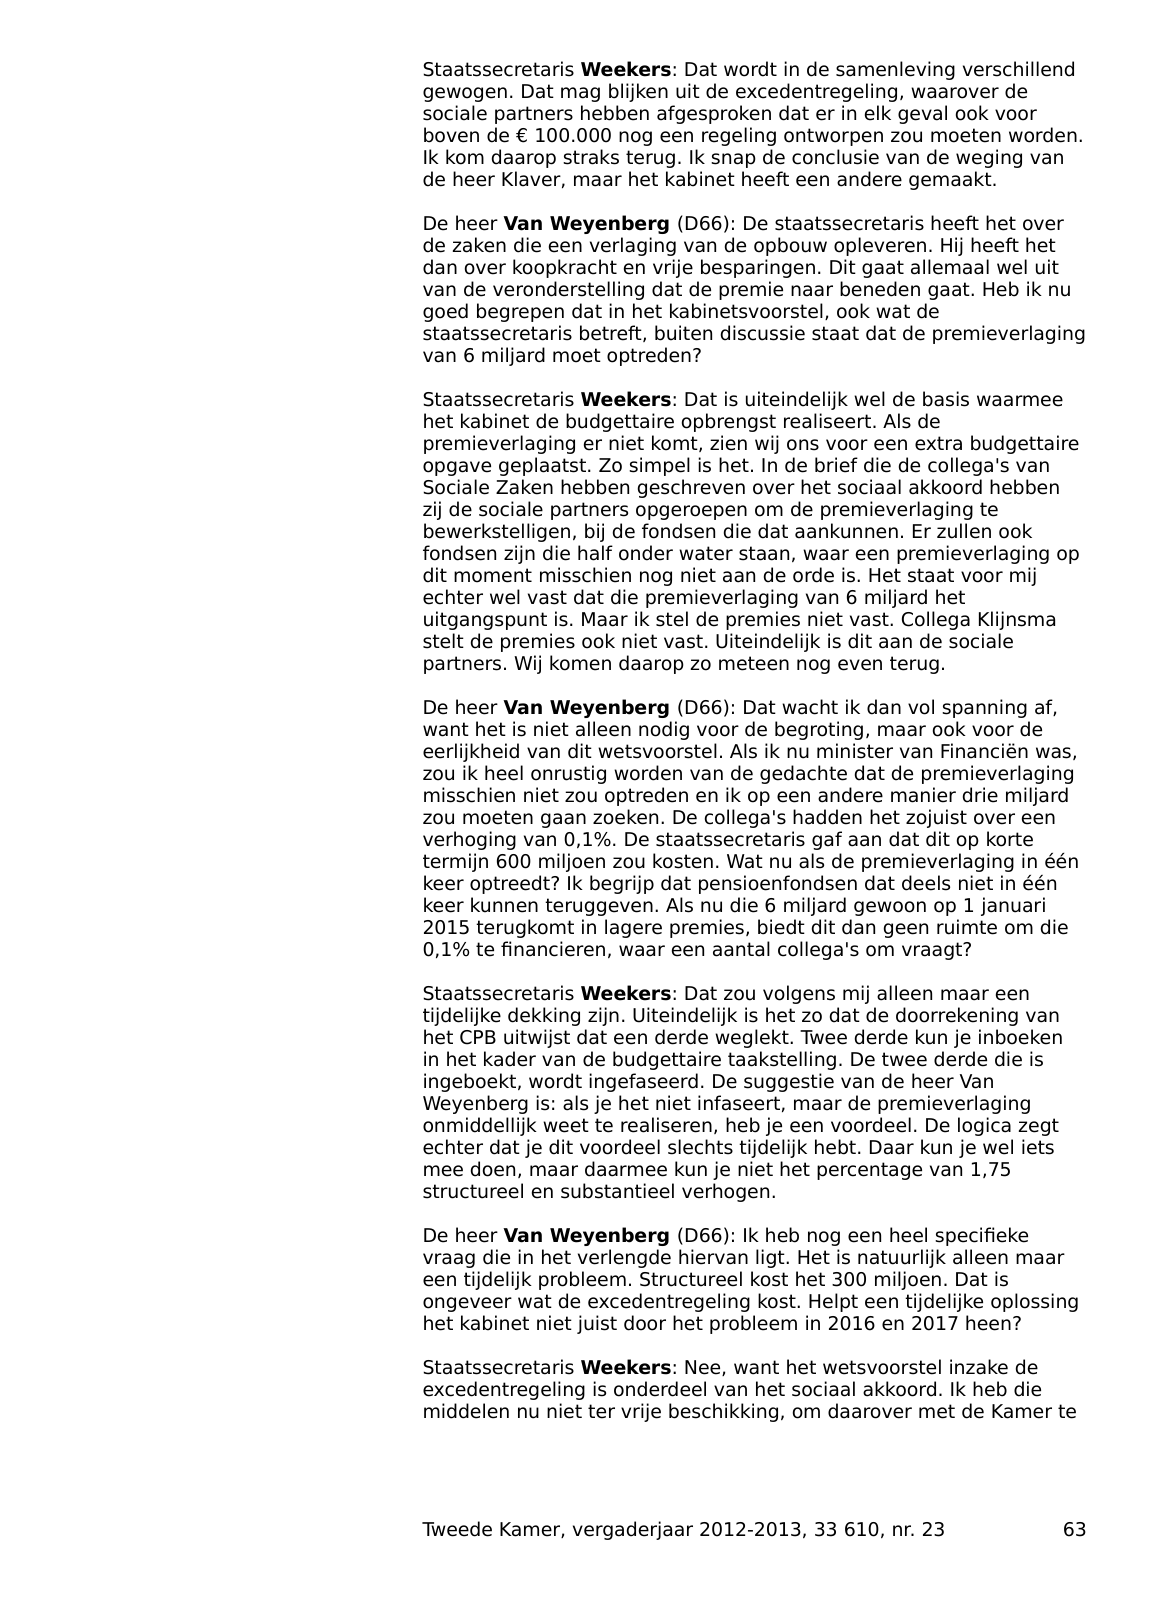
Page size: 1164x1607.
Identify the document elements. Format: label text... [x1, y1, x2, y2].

text De heer Van Weyenberg (D66): De staatssecretaris heeft het over de zaken die een verlaging van de opbouw opleveren. Hij heeft het dan over koopkracht en vrije besparingen. Dit gaat allemaal wel uit van de veronderstelling dat de premie naar beneden gaat. Heb ik nu goed begrepen dat in het kabinetsvoorstel, ook wat de staatssecretaris betreft, buiten discussie staat dat de premieverlaging van 6 miljard moet optreden? [422, 213, 1087, 367]
text De heer Van Weyenberg (D66): Ik heb nog een heel specifieke vraag die in het verlengde hiervan ligt. Het is natuurlijk alleen maar een tijdelijk probleem. Structureel kost het 300 miljoen. Dat is ongeveer wat de excedentregeling kost. Helpt een tijdelijke oplossing het kabinet niet juist door het probleem in 2016 en 2017 heen? [422, 1225, 1087, 1335]
text Staatssecretaris Weekers: Dat zou volgens mij alleen maar een tijdelijke dekking zijn. Uiteindelijk is het zo dat de doorrekening van het CPB uitwijst dat een derde weglekt. Twee derde kun je inboeken in het kader van de budgettaire taakstelling. De twee derde die is ingeboekt, wordt ingefaseerd. De suggestie van de heer Van Weyenberg is: als je het niet infaseert, maar de premieverlaging onmiddellijk weet te realiseren, heb je een voordeel. De logica zegt echter dat je dit voordeel slechts tijdelijk hebt. Daar kun je wel iets mee doen, maar daarmee kun je niet het percentage van 1,75 structureel en substantieel verhogen. [422, 983, 1087, 1203]
text Staatssecretaris Weekers: Nee, want het wetsvoorstel inzake de excedentregeling is onderdeel van het sociaal akkoord. Ik heb die middelen nu niet ter vrije beschikking, om daarover met de Kamer te [422, 1357, 1087, 1423]
text Staatssecretaris Weekers: Dat wordt in de samenleving verschillend gewogen. Dat mag blijken uit de excedentregeling, waarover de sociale partners hebben afgesproken dat er in elk geval ook voor boven de € 100.000 nog een regeling ontworpen zou moeten worden. Ik kom daarop straks terug. Ik snap de conclusie van de weging van de heer Klaver, maar het kabinet heeft een andere gemaakt. [422, 59, 1087, 191]
text Staatssecretaris Weekers: Dat is uiteindelijk wel de basis waarmee het kabinet de budgettaire opbrengst realiseert. Als de premieverlaging er niet komt, zien wij ons voor een extra budgettaire opgave geplaatst. Zo simpel is het. In de brief die de collega's van Sociale Zaken hebben geschreven over het sociaal akkoord hebben zij de sociale partners opgeroepen om de premieverlaging te bewerkstelligen, bij de fondsen die dat aankunnen. Er zullen ook fondsen zijn die half onder water staan, waar een premieverlaging op dit moment misschien nog niet aan de orde is. Het staat voor mij echter wel vast dat die premieverlaging van 6 miljard het uitgangspunt is. Maar ik stel de premies niet vast. Collega Klijnsma stelt de premies ook niet vast. Uiteindelijk is dit aan de sociale partners. Wij komen daarop zo meteen nog even terug. [422, 389, 1087, 675]
text De heer Van Weyenberg (D66): Dat wacht ik dan vol spanning af, want het is niet alleen nodig voor de begroting, maar ook voor de eerlijkheid van dit wetsvoorstel. Als ik nu minister van Financiën was, zou ik heel onrustig worden van de gedachte dat de premieverlaging misschien niet zou optreden en ik op een andere manier drie miljard zou moeten gaan zoeken. De collega's hadden het zojuist over een verhoging van 0,1%. De staatssecretaris gaf aan dat dit op korte termijn 600 miljoen zou kosten. Wat nu als de premieverlaging in één keer optreedt? Ik begrijp dat pensioenfondsen dat deels niet in één keer kunnen teruggeven. Als nu die 6 miljard gewoon op 1 januari 2015 terugkomt in lagere premies, biedt dit dan geen ruimte om die 0,1% te financieren, waar een aantal collega's om vraagt? [422, 697, 1087, 961]
